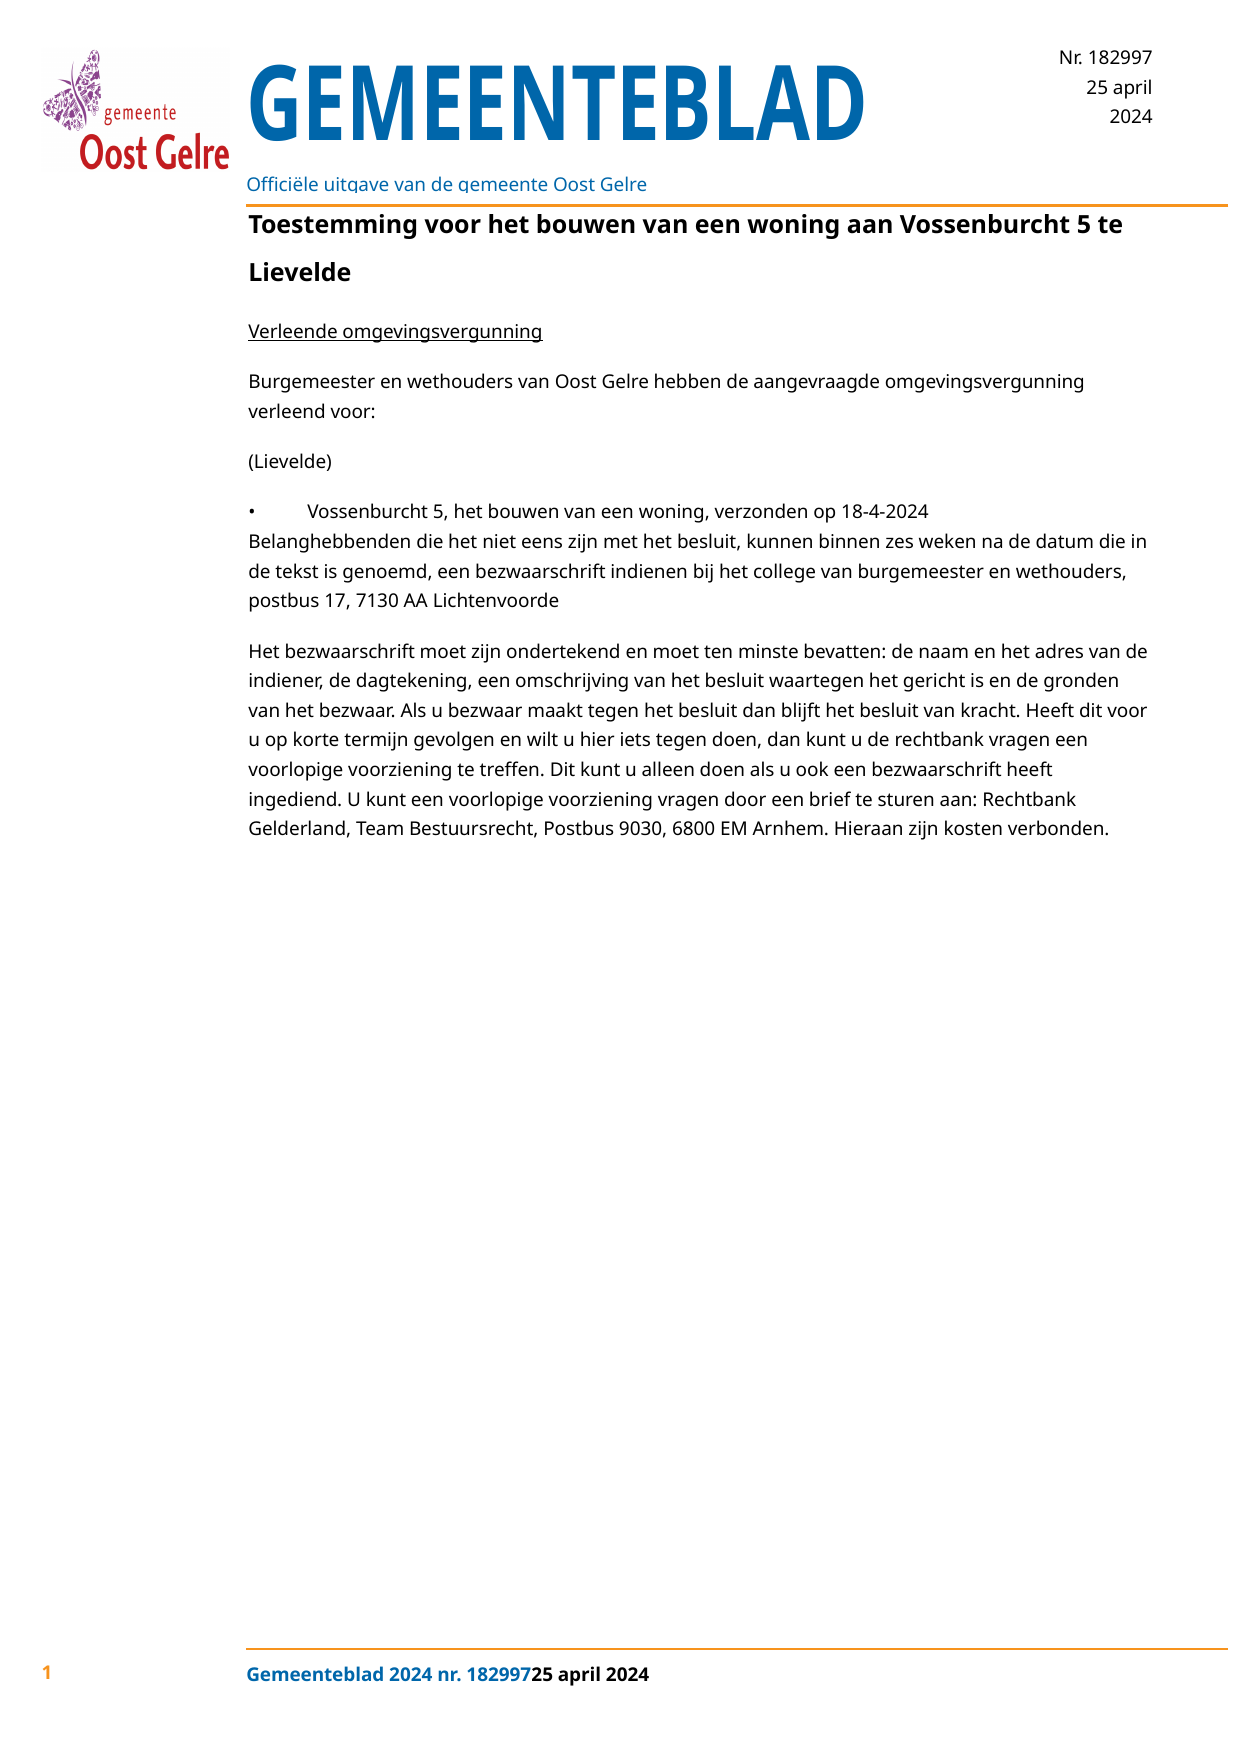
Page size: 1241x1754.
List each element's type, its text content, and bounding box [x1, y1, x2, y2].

text Toestemming voor het bouwen van een woning aan Vossenburcht 5 te Lievelde [248, 207, 1152, 288]
text Burgemeester en wethouders van Oost Gelre hebben de aangevraagde omgevingsvergunning verleend voor: [248, 368, 1152, 424]
text Het bezwaarschrift moet zijn ondertekend en moet ten minste bevatten: de naam en het adres van de indiener, de dagtekening, een omschrijving van het besluit waartegen het gericht is en de gronden van het bezwaar. Als u bezwaar maakt tegen het besluit dan blijft het besluit van kracht. Heeft dit voor u op korte termijn gevolgen en wilt u hier iets tegen doen, dan kunt u de rechtbank vragen een voorlopige voorziening te treffen. Dit kunt u alleen doen als u ook een bezwaarschrift heeft ingediend. U kunt een voorlopige voorziening vragen door een brief te sturen aan: Rechtbank Gelderland, Team Bestuursrecht, Postbus 9030, 6800 EM Arnhem. Hieraan zijn kosten verbonden. [248, 638, 1152, 841]
text Verleende omgevingsvergunning [248, 318, 1152, 344]
picture [41, 47, 231, 172]
text (Lievelde) [248, 448, 1152, 474]
text Belanghebbenden die het niet eens zijn met het besluit, kunnen binnen zes weken na de datum die in de tekst is genoemd, een bezwaarschrift indienen bij het college van burgemeester en wethouders, postbus 17, 7130 AA Lichtenvoorde [248, 528, 1152, 613]
list Vossenburcht 5, het bouwen van een woning, verzonden op 18-4-2024 [248, 499, 1152, 524]
